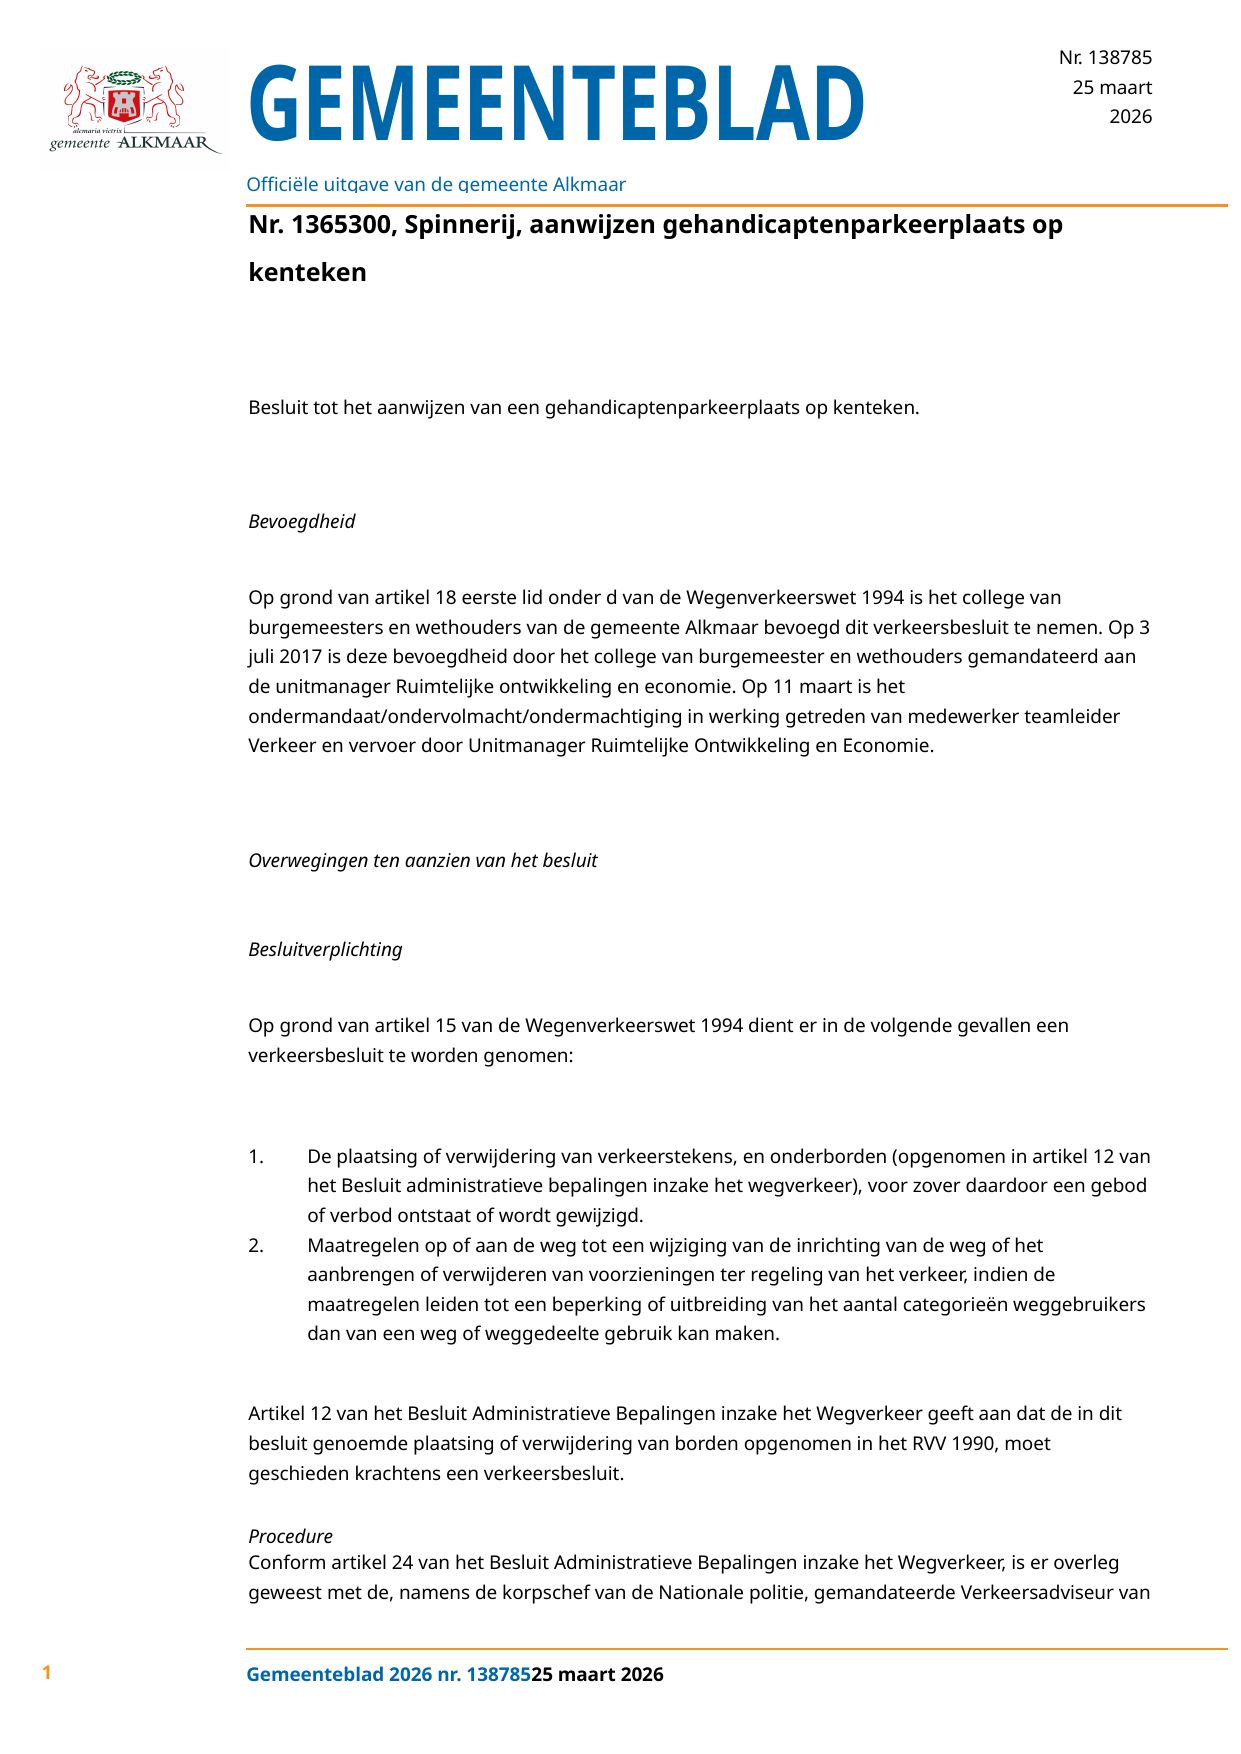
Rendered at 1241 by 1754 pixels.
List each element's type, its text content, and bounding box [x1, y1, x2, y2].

text Op grond van artikel 15 van de Wegenverkeerswet 1994 dient er in de volgende gevallen een verkeersbesluit te worden genomen: [248, 1013, 1152, 1068]
text Overwegingen ten aanzien van het besluit [248, 847, 1152, 873]
text Bevoegdheid [248, 508, 1152, 534]
text Procedure [248, 1524, 1152, 1549]
text Conform artikel 24 van het Besluit Administratieve Bepalingen inzake het Wegverkeer, is er overleg geweest met de, namens de korpschef van de Nationale politie, gemandateerde Verkeersadviseur van [248, 1549, 1152, 1605]
text Op grond van artikel 18 eerste lid onder d van de Wegenverkeerswet 1994 is het college van burgemeesters en wethouders van de gemeente Alkmaar bevoegd dit verkeersbesluit te nemen. Op 3 juli 2017 is deze bevoegdheid door het college van burgemeester en wethouders gemandateerd aan de unitmanager Ruimtelijke ontwikkeling en economie. Op 11 maart is het ondermandaat/ondervolmacht/ondermachtiging in werking getreden van medewerker teamleider Verkeer en vervoer door Unitmanager Ruimtelijke Ontwikkeling en Economie. [248, 584, 1152, 758]
list Maatregelen op of aan de weg tot een wijziging van de inrichting van de weg of het aanbrengen of verwijderen van voorzieningen ter regeling van het verkeer, indien de maatregelen leiden tot een beperking of uitbreiding van het aantal categorieën weggebruikers dan van een weg of weggedeelte gebruik kan maken. [248, 1232, 1152, 1346]
text Artikel 12 van het Besluit Administratieve Bepalingen inzake het Wegverkeer geeft aan dat de in dit besluit genoemde plaatsing of verwijdering van borden opgenomen in het RVV 1990, moet geschieden krachtens een verkeersbesluit. [248, 1401, 1152, 1486]
text Besluit tot het aanwijzen van een gehandicaptenparkeerplaats op kenteken. [248, 394, 1152, 420]
text Nr. 1365300, Spinnerij, aanwijzen gehandicaptenparkeerplaats op kenteken [248, 207, 1152, 288]
text Besluitverplichting [248, 937, 1152, 962]
list De plaatsing of verwijdering van verkeerstekens, en onderborden (opgenomen in artikel 12 van het Besluit administratieve bepalingen inzake het wegverkeer), voor zover daardoor een gebod of verbod ontstaat of wordt gewijzigd. [248, 1143, 1152, 1228]
picture [41, 47, 231, 172]
